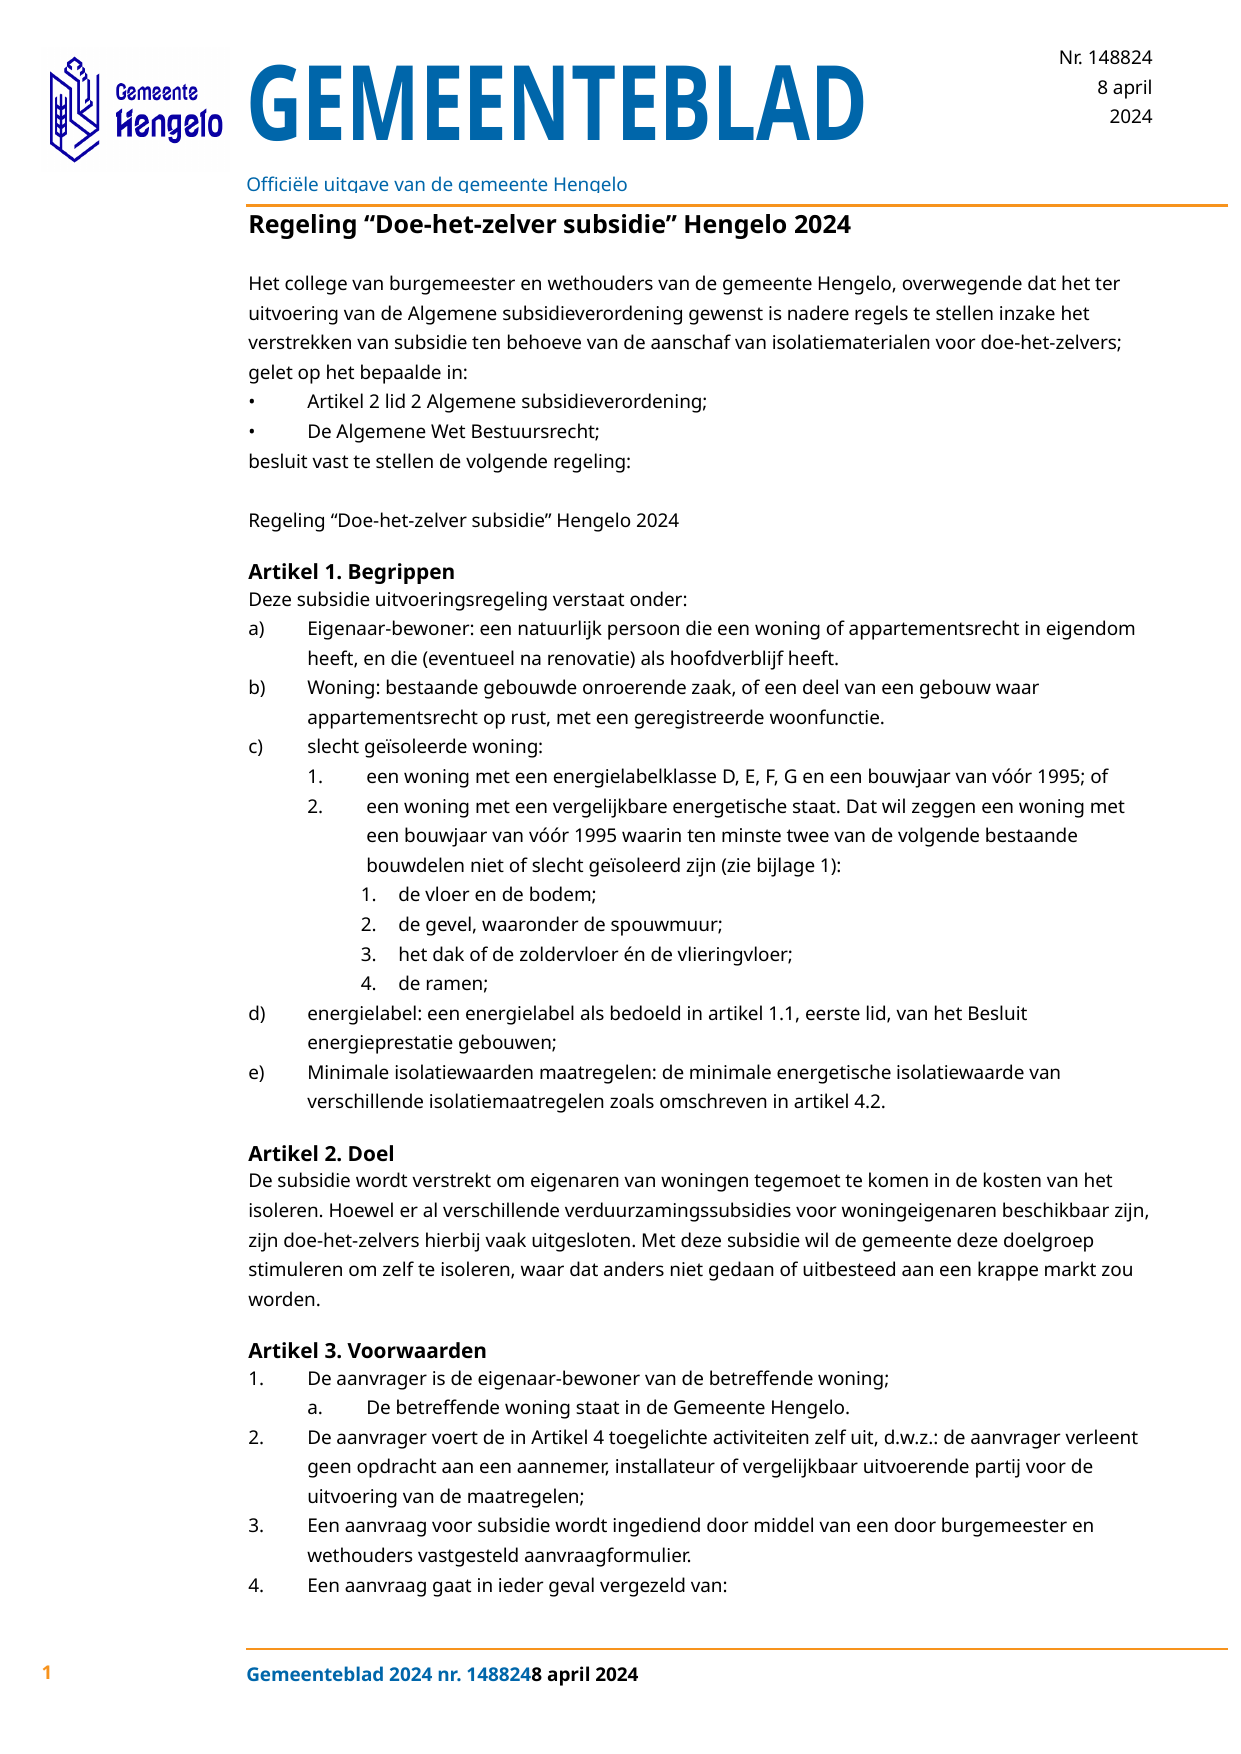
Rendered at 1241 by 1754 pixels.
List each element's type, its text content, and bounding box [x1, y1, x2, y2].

list Minimale isolatiewaarden maatregelen: de minimale energetische isolatiewaarde van verschillende isolatiemaatregelen zoals omschreven in artikel 4.2. [248, 1059, 1152, 1114]
text Het college van burgemeester en wethouders van de gemeente Hengelo, overwegende dat het ter uitvoering van de Algemene subsidieverordening gewenst is nadere regels te stellen inzake het verstrekken van subsidie ten behoeve van de aanschaf van isolatiematerialen voor doe-het-zelvers; gelet op het bepaalde in: [248, 270, 1152, 385]
list Eigenaar-bewoner: een natuurlijk persoon die een woning of appartementsrecht in eigendom heeft, en die (eventueel na renovatie) als hoofdverblijf heeft. [248, 615, 1152, 671]
list De aanvrager voert de in Artikel 4 toegelichte activiteiten zelf uit, d.w.z.: de aanvrager verleent geen opdracht aan een aannemer, installateur of vergelijkbaar uitvoerende partij voor de uitvoering van de maatregelen; [248, 1424, 1152, 1509]
list De aanvrager is de eigenaar-bewoner van de betreffende woning; [248, 1365, 1152, 1391]
text Artikel 2. Doel [248, 1139, 1152, 1168]
text besluit vast te stellen de volgende regeling: [248, 448, 1152, 473]
list een woning met een energielabelklasse D, E, F, G en een bouwjaar van vóór 1995; of [307, 763, 1152, 789]
text Deze subsidie uitvoeringsregeling verstaat onder: [248, 586, 1152, 612]
list de vloer en de bodem; [361, 882, 1152, 907]
list Woning: bestaande gebouwde onroerende zaak, of een deel van een gebouw waar appartementsrecht op rust, met een geregistreerde woonfunctie. [248, 674, 1152, 730]
text Regeling “Doe-het-zelver subsidie” Hengelo 2024 [248, 207, 1152, 241]
list energielabel: een energielabel als bedoeld in artikel 1.1, eerste lid, van het Besluit energieprestatie gebouwen; [248, 1000, 1152, 1055]
list Een aanvraag voor subsidie wordt ingediend door middel van een door burgemeester en wethouders vastgesteld aanvraagformulier. [248, 1513, 1152, 1568]
list Een aanvraag gaat in ieder geval vergezeld van: [248, 1572, 1152, 1598]
text De subsidie wordt verstrekt om eigenaren van woningen tegemoet te komen in de kosten van het isoleren. Hoewel er al verschillende verduurzamingssubsidies voor woningeigenaren beschikbaar zijn, zijn doe-het-zelvers hierbij vaak uitgesloten. Met deze subsidie wil de gemeente deze doelgroep stimuleren om zelf te isoleren, waar dat anders niet gedaan of uitbesteed aan een krappe markt zou worden. [248, 1168, 1152, 1312]
list de gevel, waaronder de spouwmuur; [361, 911, 1152, 937]
text Regeling “Doe-het-zelver subsidie” Hengelo 2024 [248, 507, 1152, 533]
list slecht geïsoleerde woning: [248, 734, 1152, 759]
text Artikel 1. Begrippen [248, 557, 1152, 586]
list De betreffende woning staat in de Gemeente Hengelo. [307, 1394, 1152, 1420]
list het dak of de zoldervloer én de vlieringvloer; [361, 941, 1152, 967]
text Artikel 3. Voorwaarden [248, 1336, 1152, 1365]
list De Algemene Wet Bestuursrecht; [248, 418, 1152, 444]
list Artikel 2 lid 2 Algemene subsidieverordening; [248, 389, 1152, 414]
list een woning met een vergelijkbare energetische staat. Dat wil zeggen een woning met een bouwjaar van vóór 1995 waarin ten minste twee van de volgende bestaande bouwdelen niet of slecht geïsoleerd zijn (zie bijlage 1): [307, 793, 1152, 878]
list de ramen; [361, 970, 1152, 996]
picture [41, 47, 231, 172]
